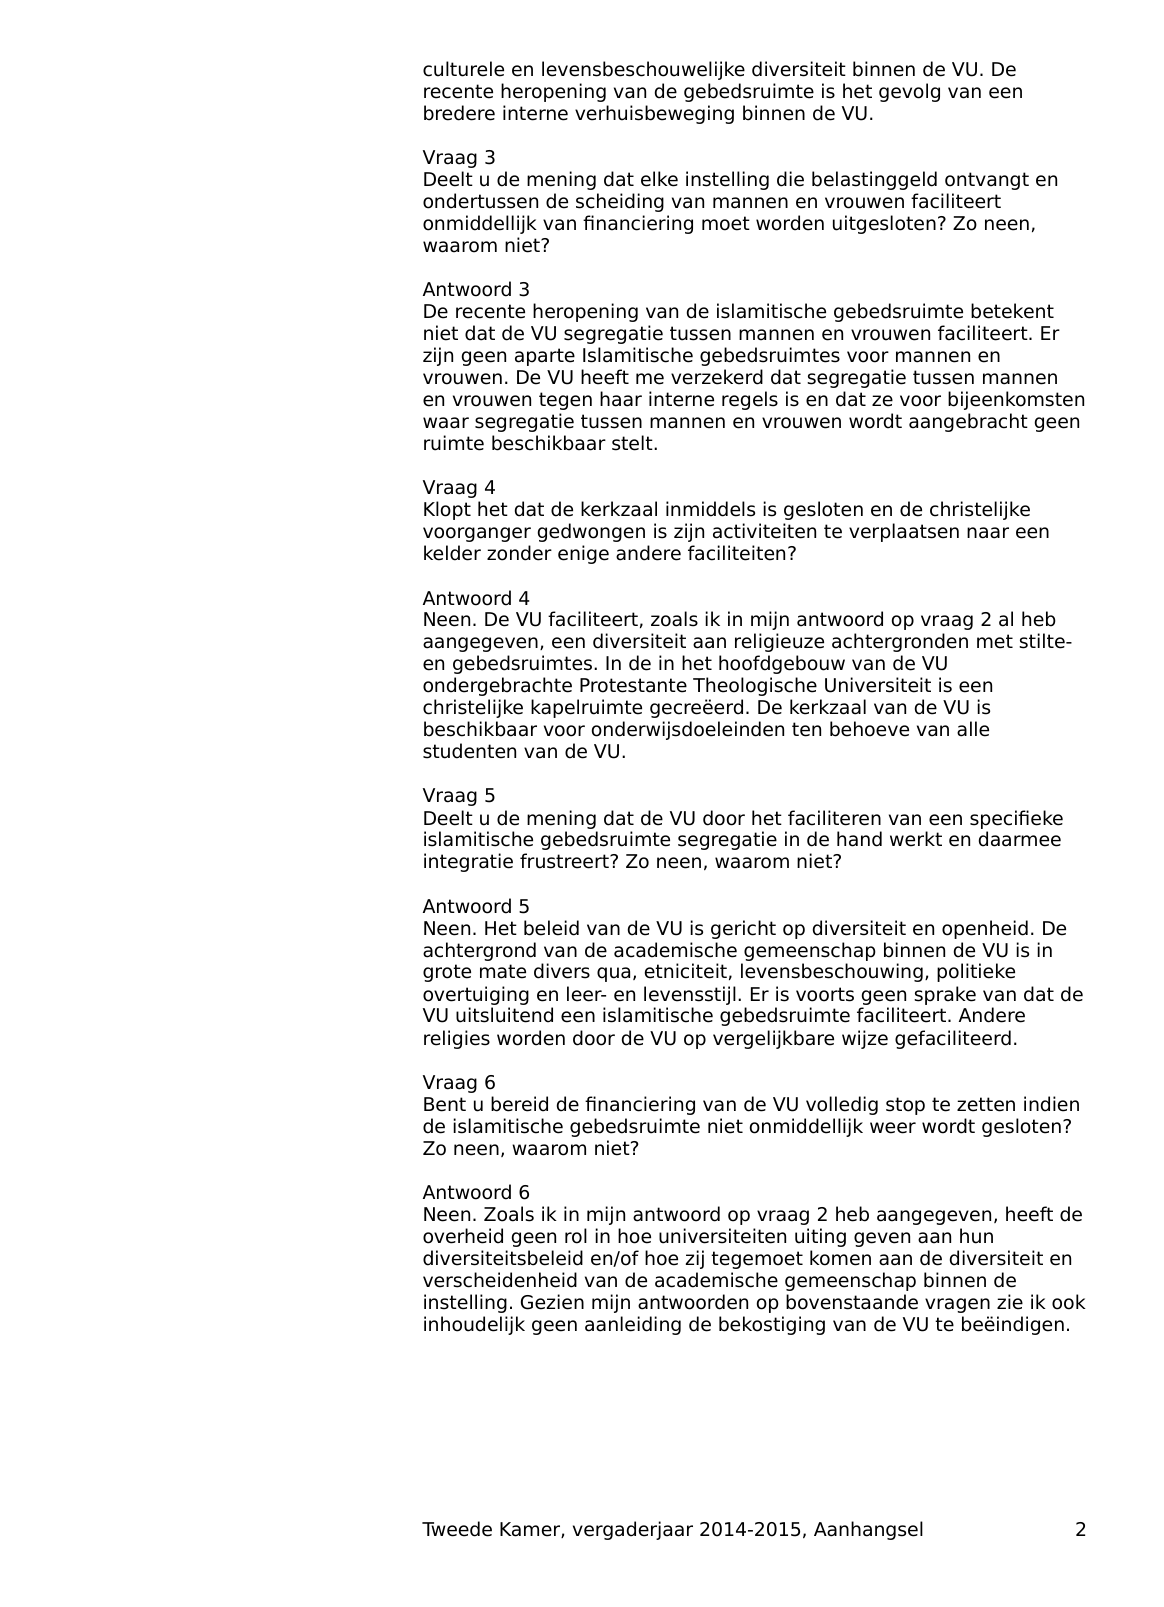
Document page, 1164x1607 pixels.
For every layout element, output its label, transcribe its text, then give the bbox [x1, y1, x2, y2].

text Klopt het dat de kerkzaal inmiddels is gesloten en de christelijke voorganger gedwongen is zijn activiteiten te verplaatsen naar een kelder zonder enige andere faciliteiten? [422, 499, 1087, 565]
text Vraag 6 [422, 1072, 1087, 1093]
text Antwoord 3 [422, 279, 1087, 301]
text Neen. De VU faciliteert, zoals ik in mijn antwoord op vraag 2 al heb aangegeven, een diversiteit aan religieuze achtergronden met stilte- en gebedsruimtes. In de in het hoofdgebouw van de VU ondergebrachte Protestante Theologische Universiteit is een christelijke kapelruimte gecreëerd. De kerkzaal van de VU is beschikbaar voor onderwijsdoeleinden ten behoeve van alle studenten van de VU. [422, 609, 1087, 763]
text Antwoord 4 [422, 587, 1087, 609]
text culturele en levensbeschouwelijke diversiteit binnen de VU. De recente heropening van de gebedsruimte is het gevolg van een bredere interne verhuisbeweging binnen de VU. [422, 59, 1087, 125]
text Deelt u de mening dat elke instelling die belastinggeld ontvangt en ondertussen de scheiding van mannen en vrouwen faciliteert onmiddellijk van financiering moet worden uitgesloten? Zo neen, waarom niet? [422, 169, 1087, 257]
text Vraag 3 [422, 147, 1087, 169]
text Deelt u de mening dat de VU door het faciliteren van een specifieke islamitische gebedsruimte segregatie in de hand werkt en daarmee integratie frustreert? Zo neen, waarom niet? [422, 807, 1087, 873]
text Bent u bereid de financiering van de VU volledig stop te zetten indien de islamitische gebedsruimte niet onmiddellijk weer wordt gesloten? Zo neen, waarom niet? [422, 1093, 1087, 1159]
text Antwoord 6 [422, 1182, 1087, 1204]
text Neen. Het beleid van de VU is gericht op diversiteit en openheid. De achtergrond van de academische gemeenschap binnen de VU is in grote mate divers qua, etniciteit, levensbeschouwing, politieke overtuiging en leer- en levensstijl. Er is voorts geen sprake van dat de VU uitsluitend een islamitische gebedsruimte faciliteert. Andere religies worden door de VU op vergelijkbare wijze gefaciliteerd. [422, 917, 1087, 1049]
text Vraag 4 [422, 477, 1087, 499]
text De recente heropening van de islamitische gebedsruimte betekent niet dat de VU segregatie tussen mannen en vrouwen faciliteert. Er zijn geen aparte Islamitische gebedsruimtes voor mannen en vrouwen. De VU heeft me verzekerd dat segregatie tussen mannen en vrouwen tegen haar interne regels is en dat ze voor bijeenkomsten waar segregatie tussen mannen en vrouwen wordt aangebracht geen ruimte beschikbaar stelt. [422, 301, 1087, 455]
text Vraag 5 [422, 785, 1087, 807]
text Antwoord 5 [422, 896, 1087, 917]
text Neen. Zoals ik in mijn antwoord op vraag 2 heb aangegeven, heeft de overheid geen rol in hoe universiteiten uiting geven aan hun diversiteitsbeleid en/of hoe zij tegemoet komen aan de diversiteit en verscheidenheid van de academische gemeenschap binnen de instelling. Gezien mijn antwoorden op bovenstaande vragen zie ik ook inhoudelijk geen aanleiding de bekostiging van de VU te beëindigen. [422, 1204, 1087, 1336]
